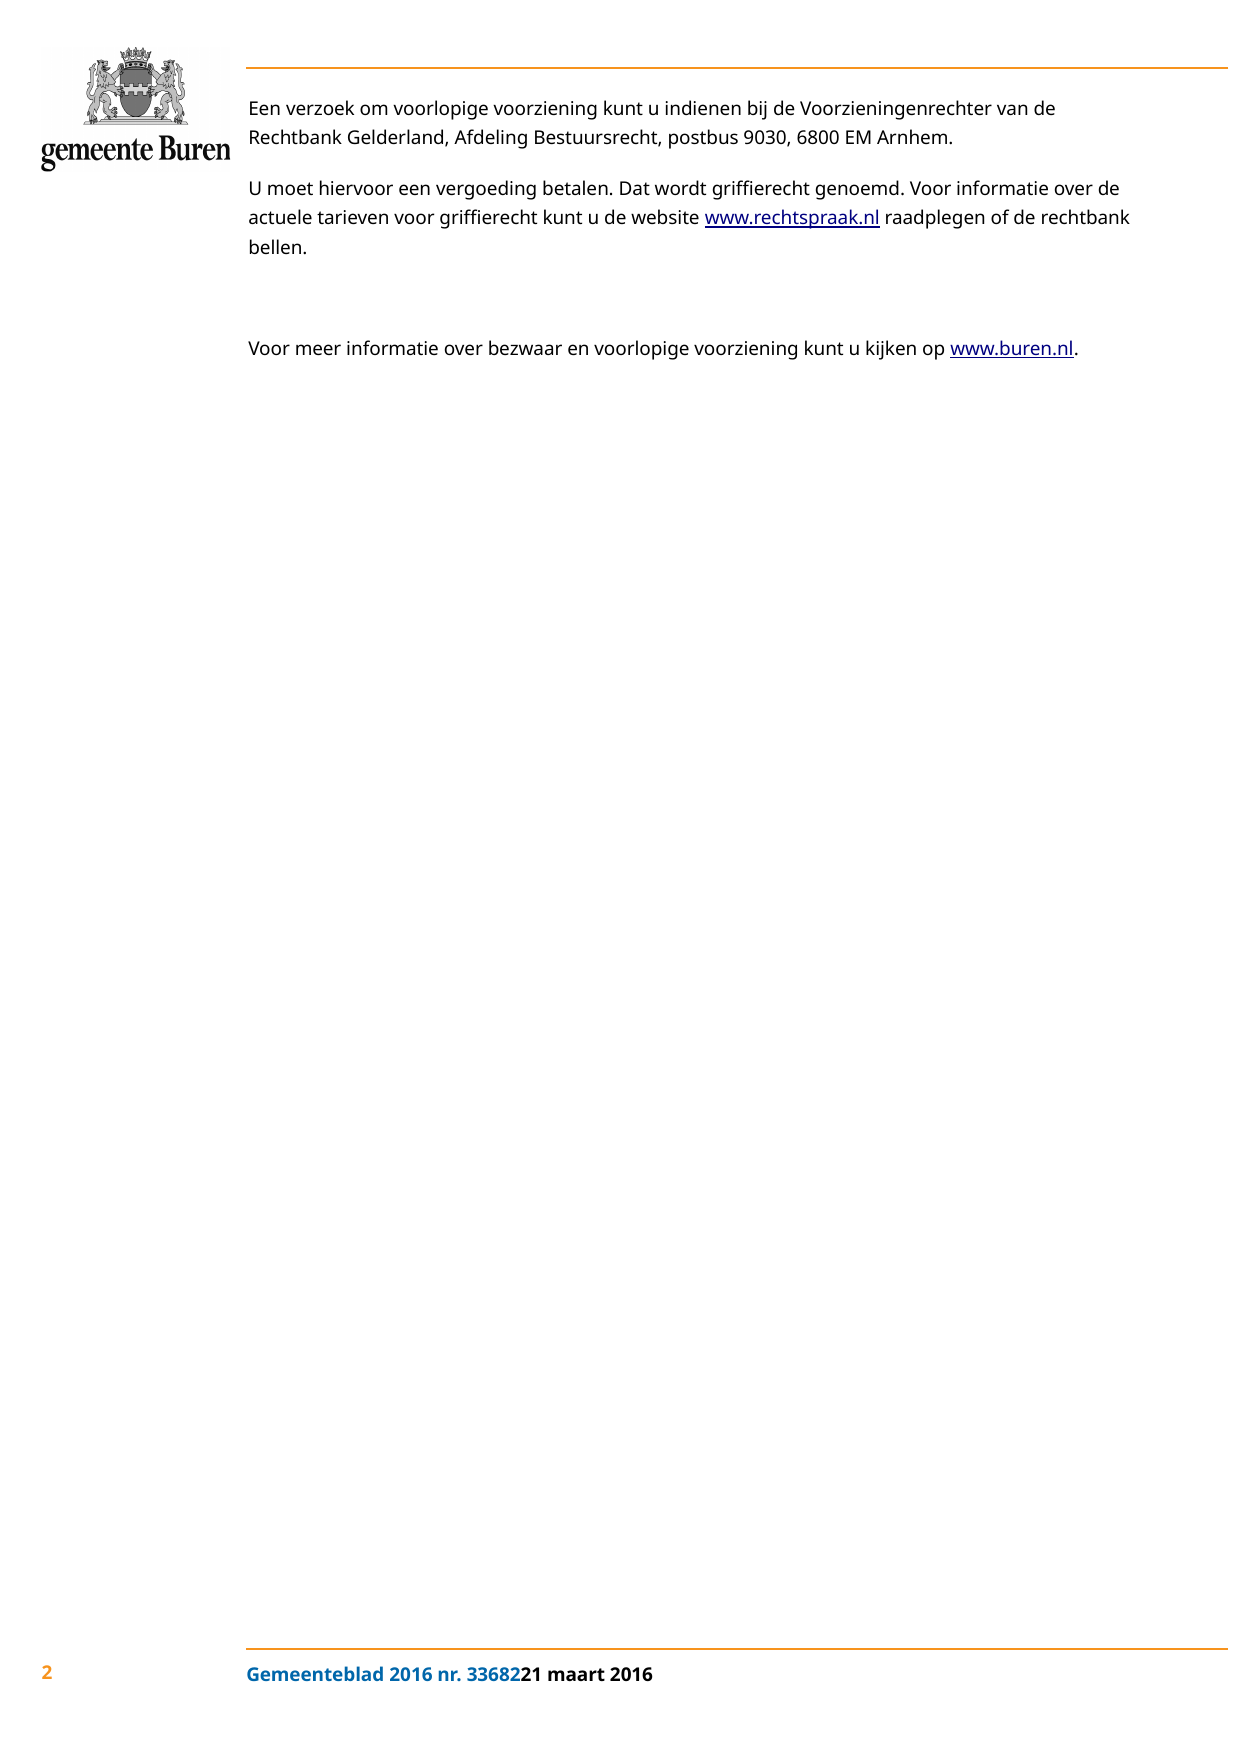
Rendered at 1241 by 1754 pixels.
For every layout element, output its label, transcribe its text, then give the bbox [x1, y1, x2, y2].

text Voor meer informatie over bezwaar en voorlopige voorziening kunt u kijken op www.buren.nl. [248, 335, 1152, 361]
text U moet hiervoor een vergoeding betalen. Dat wordt griffierecht genoemd. Voor informatie over de actuele tarieven voor griffierecht kunt u de website www.rechtspraak.nl raadplegen of de rechtbank bellen. [248, 175, 1152, 260]
text Een verzoek om voorlopige voorziening kunt u indienen bij de Voorzieningenrechter van de Rechtbank Gelderland, Afdeling Bestuursrecht, postbus 9030, 6800 EM Arnhem. [248, 95, 1152, 150]
picture [41, 47, 231, 172]
